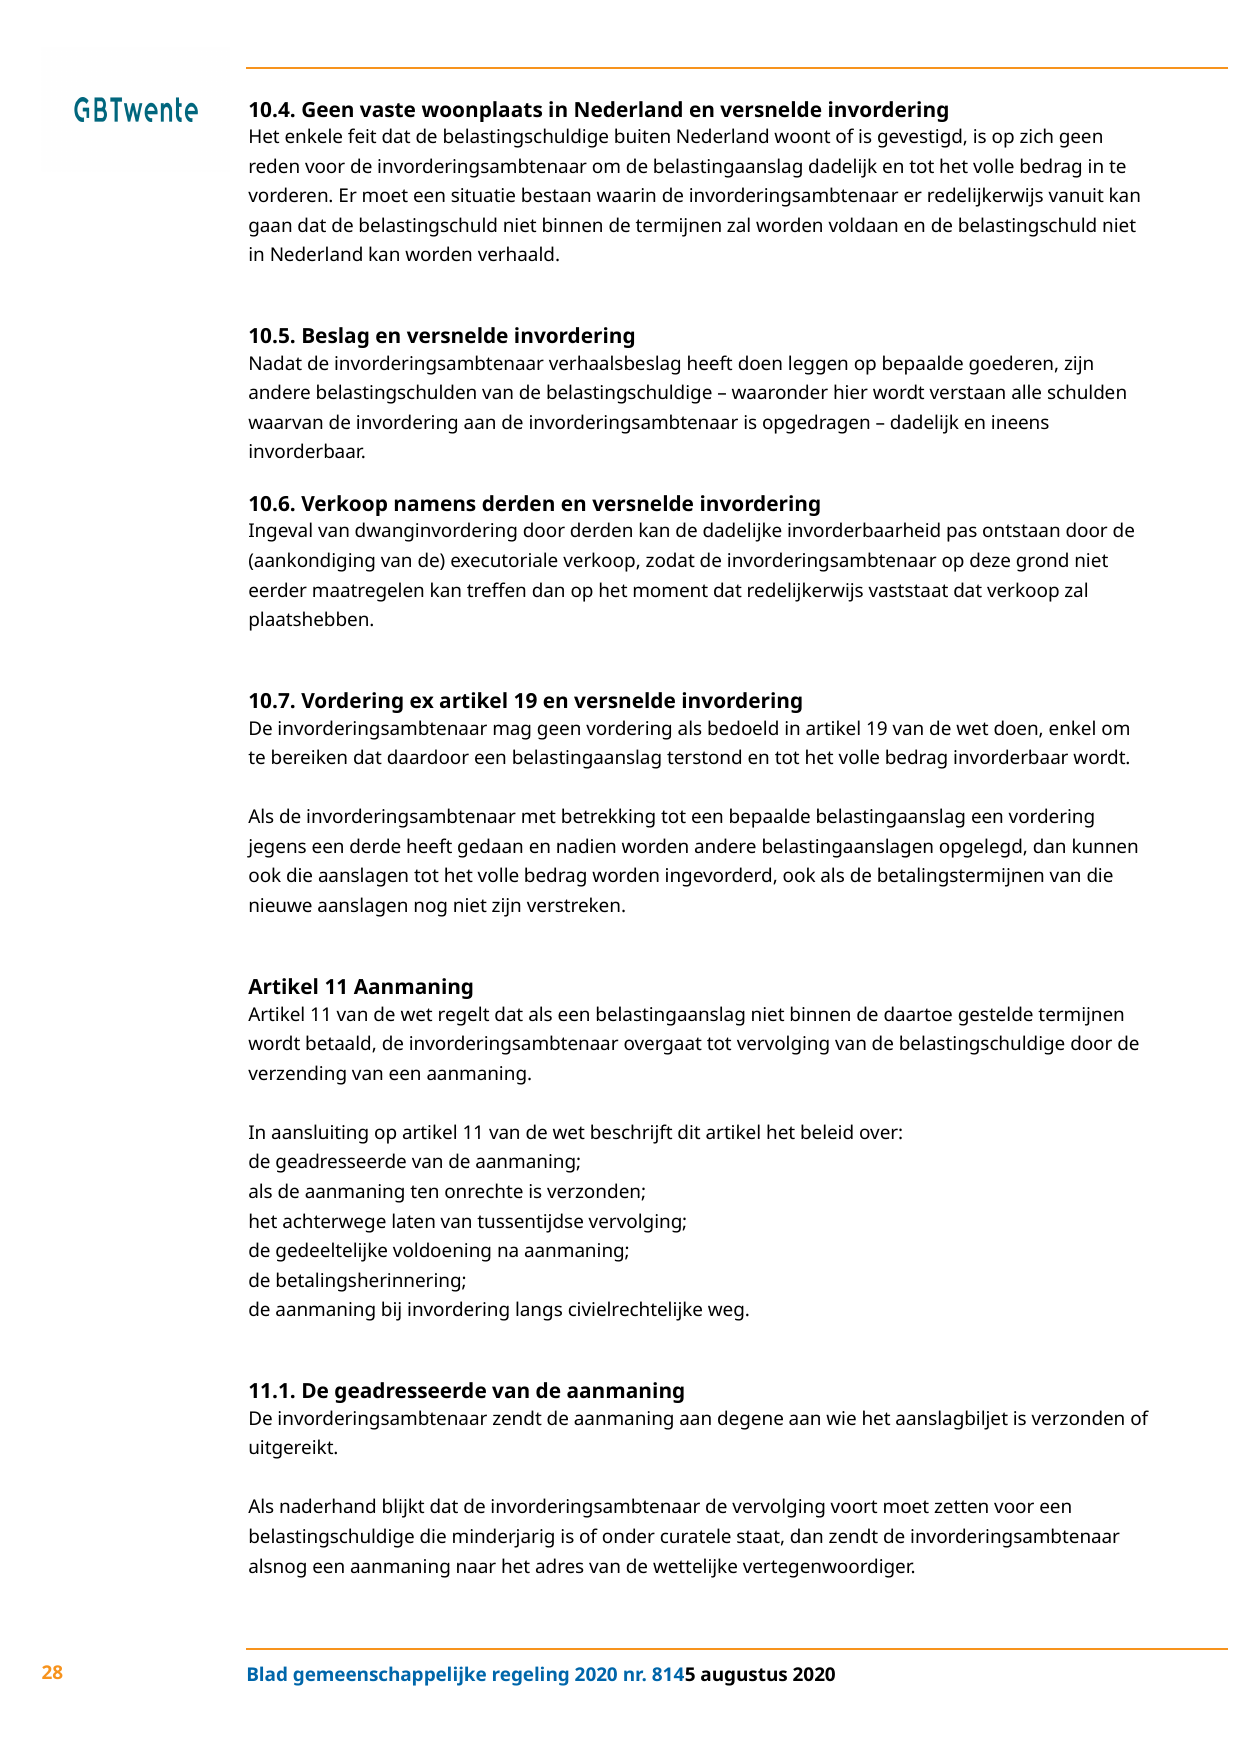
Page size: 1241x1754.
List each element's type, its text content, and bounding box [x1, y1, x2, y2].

text de aanmaning bij invordering langs civielrechtelijke weg. [248, 1297, 1152, 1322]
text 10.4. Geen vaste woonplaats in Nederland en versnelde invordering [248, 95, 1152, 123]
text 10.6. Verkoop namens derden en versnelde invordering [248, 489, 1152, 518]
text De invorderingsambtenaar zendt de aanmaning aan degene aan wie het aanslagbiljet is verzonden of uitgereikt. [248, 1405, 1152, 1460]
text In aansluiting op artikel 11 van de wet beschrijft dit artikel het beleid over: [248, 1119, 1152, 1145]
text 11.1. De geadresseerde van de aanmaning [248, 1377, 1152, 1405]
text Artikel 11 van de wet regelt dat als een belastingaanslag niet binnen de daartoe gestelde termijnen wordt betaald, de invorderingsambtenaar overgaat tot vervolging van de belastingschuldige door de verzending van een aanmaning. [248, 1001, 1152, 1086]
text Als naderhand blijkt dat de invorderingsambtenaar de vervolging voort moet zetten voor een belastingschuldige die minderjarig is of onder curatele staat, dan zendt de invorderingsambtenaar alsnog een aanmaning naar het adres van de wettelijke vertegenwoordiger. [248, 1494, 1152, 1579]
text de gedeeltelijke voldoening na aanmaning; [248, 1237, 1152, 1263]
text 10.5. Beslag en versnelde invordering [248, 322, 1152, 350]
picture [41, 47, 231, 172]
text 10.7. Vordering ex artikel 19 en versnelde invordering [248, 686, 1152, 715]
text Nadat de invorderingsambtenaar verhaalsbeslag heeft doen leggen op bepaalde goederen, zijn andere belastingschulden van de belastingschuldige – waaronder hier wordt verstaan alle schulden waarvan de invordering aan de invorderingsambtenaar is opgedragen – dadelijk en ineens invorderbaar. [248, 350, 1152, 464]
text De invorderingsambtenaar mag geen vordering als bedoeld in artikel 19 van de wet doen, enkel om te bereiken dat daardoor een belastingaanslag terstond en tot het volle bedrag invorderbaar wordt. [248, 715, 1152, 770]
text Ingeval van dwanginvordering door derden kan de dadelijke invorderbaarheid pas ontstaan door de (aankondiging van de) executoriale verkoop, zodat de invorderingsambtenaar op deze grond niet eerder maatregelen kan treffen dan op het moment dat redelijkerwijs vaststaat dat verkoop zal plaatshebben. [248, 518, 1152, 632]
text Artikel 11 Aanmaning [248, 972, 1152, 1001]
text het achterwege laten van tussentijdse vervolging; [248, 1208, 1152, 1233]
text als de aanmaning ten onrechte is verzonden; [248, 1178, 1152, 1204]
text de betalingsherinnering; [248, 1267, 1152, 1293]
text Als de invorderingsambtenaar met betrekking tot een bepaalde belastingaanslag een vordering jegens een derde heeft gedaan en nadien worden andere belastingaanslagen opgelegd, dan kunnen ook die aanslagen tot het volle bedrag worden ingevorderd, ook als de betalingstermijnen van die nieuwe aanslagen nog niet zijn verstreken. [248, 803, 1152, 918]
text Het enkele feit dat de belastingschuldige buiten Nederland woont of is gevestigd, is op zich geen reden voor de invorderingsambtenaar om de belastingaanslag dadelijk en tot het volle bedrag in te vorderen. Er moet een situatie bestaan waarin de invorderingsambtenaar er redelijkerwijs vanuit kan gaan dat de belastingschuld niet binnen de termijnen zal worden voldaan en de belastingschuld niet in Nederland kan worden verhaald. [248, 123, 1152, 267]
text de geadresseerde van de aanmaning; [248, 1149, 1152, 1174]
